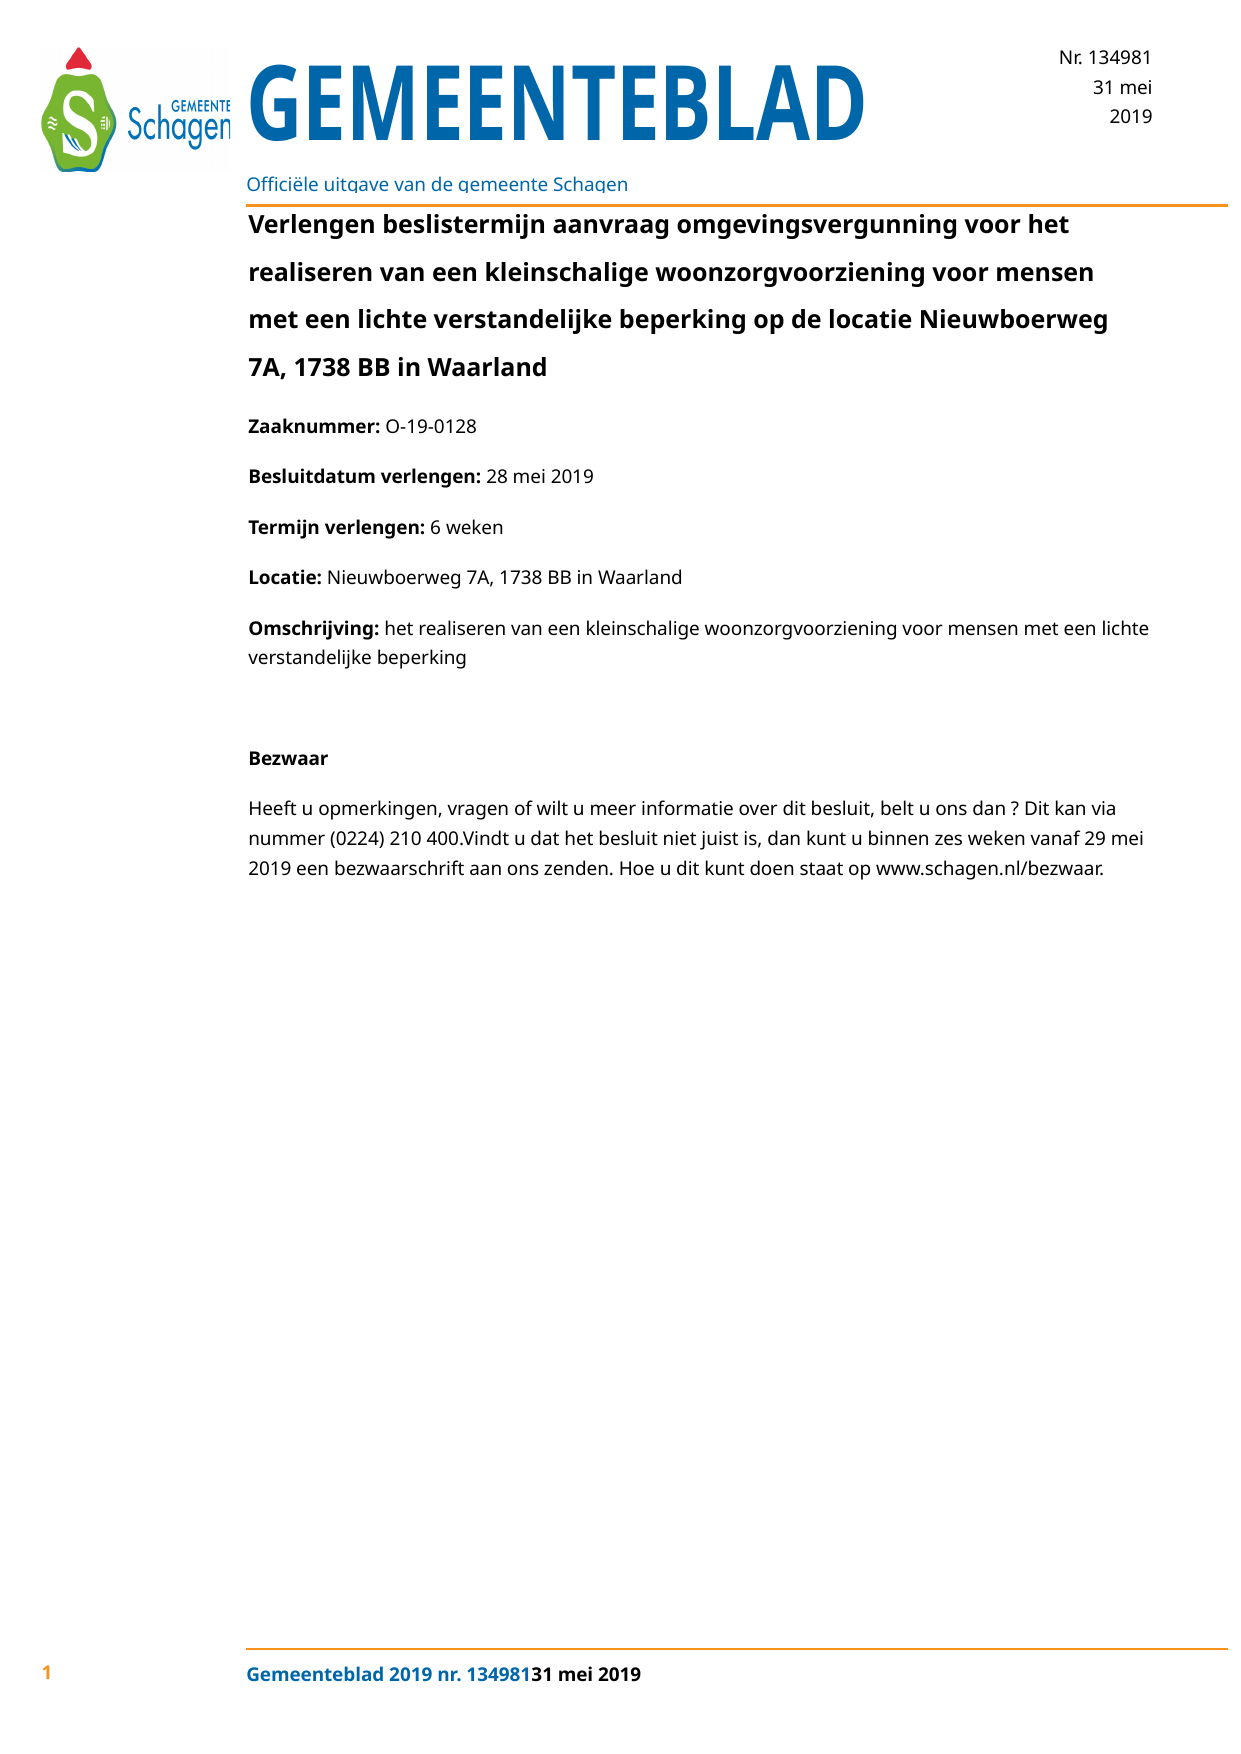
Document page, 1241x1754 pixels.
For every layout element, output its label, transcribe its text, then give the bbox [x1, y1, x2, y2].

text Zaaknummer: O-19-0128 [248, 413, 1152, 439]
text Omschrijving: het realiseren van een kleinschalige woonzorgvoorziening voor mensen met een lichte verstandelijke beperking [248, 615, 1152, 670]
text Verlengen beslistermijn aanvraag omgevingsvergunning voor het realiseren van een kleinschalige woonzorgvoorziening voor mensen met een lichte verstandelijke beperking op de locatie Nieuwboerweg 7A, 1738 BB in Waarland [248, 207, 1152, 384]
text Locatie: Nieuwboerweg 7A, 1738 BB in Waarland [248, 564, 1152, 590]
text Besluitdatum verlengen: 28 mei 2019 [248, 463, 1152, 489]
text Termijn verlengen: 6 weken [248, 514, 1152, 540]
text Bezwaar [248, 745, 1152, 771]
picture [41, 47, 231, 172]
text Heeft u opmerkingen, vragen of wilt u meer informatie over dit besluit, belt u ons dan ? Dit kan via nummer (0224) 210 400.Vindt u dat het besluit niet juist is, dan kunt u binnen zes weken vanaf 29 mei 2019 een bezwaarschrift aan ons zenden. Hoe u dit kunt doen staat op www.schagen.nl/bezwaar. [248, 796, 1152, 881]
